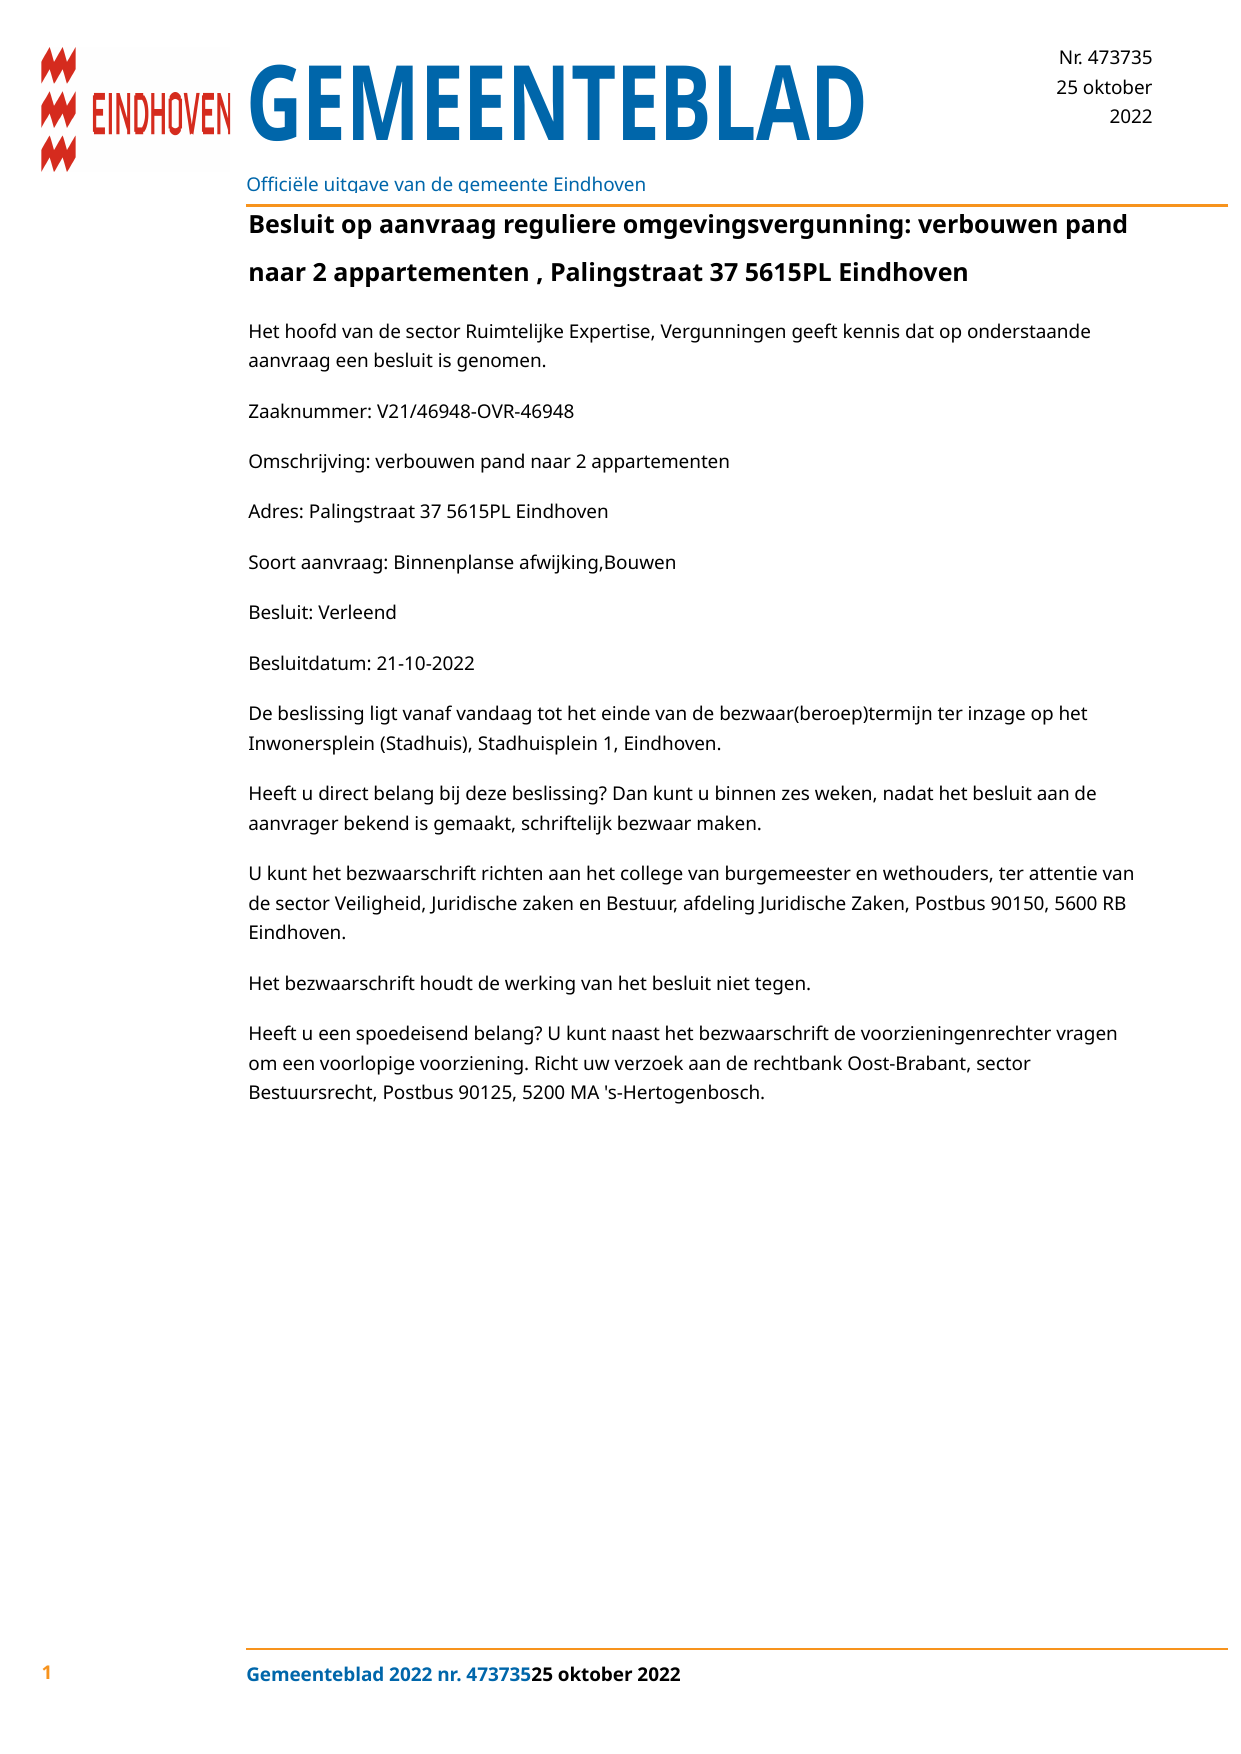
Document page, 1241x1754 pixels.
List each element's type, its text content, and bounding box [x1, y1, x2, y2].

text Heeft u direct belang bij deze beslissing? Dan kunt u binnen zes weken, nadat het besluit aan de aanvrager bekend is gemaakt, schriftelijk bezwaar maken. [248, 780, 1152, 836]
text Het bezwaarschrift houdt de werking van het besluit niet tegen. [248, 970, 1152, 996]
text Zaaknummer: V21/46948-OVR-46948 [248, 398, 1152, 424]
text Heeft u een spoedeisend belang? U kunt naast het bezwaarschrift de voorzieningenrechter vragen om een voorlopige voorziening. Richt uw verzoek aan de rechtbank Oost-Brabant, sector Bestuursrecht, Postbus 90125, 5200 MA 's-Hertogenbosch. [248, 1020, 1152, 1105]
text Besluitdatum: 21-10-2022 [248, 650, 1152, 676]
text Adres: Palingstraat 37 5615PL Eindhoven [248, 499, 1152, 524]
text Het hoofd van de sector Ruimtelijke Expertise, Vergunningen geeft kennis dat op onderstaande aanvraag een besluit is genomen. [248, 318, 1152, 373]
text Besluit: Verleend [248, 599, 1152, 625]
text Soort aanvraag: Binnenplanse afwijking,Bouwen [248, 549, 1152, 575]
text U kunt het bezwaarschrift richten aan het college van burgemeester en wethouders, ter attentie van de sector Veiligheid, Juridische zaken en Bestuur, afdeling Juridische Zaken, Postbus 90150, 5600 RB Eindhoven. [248, 860, 1152, 945]
text Omschrijving: verbouwen pand naar 2 appartementen [248, 448, 1152, 474]
picture [41, 47, 231, 172]
text Besluit op aanvraag reguliere omgevingsvergunning: verbouwen pand naar 2 appartementen , Palingstraat 37 5615PL Eindhoven [248, 207, 1152, 288]
text De beslissing ligt vanaf vandaag tot het einde van de bezwaar(beroep)termijn ter inzage op het Inwonersplein (Stadhuis), Stadhuisplein 1, Eindhoven. [248, 700, 1152, 756]
